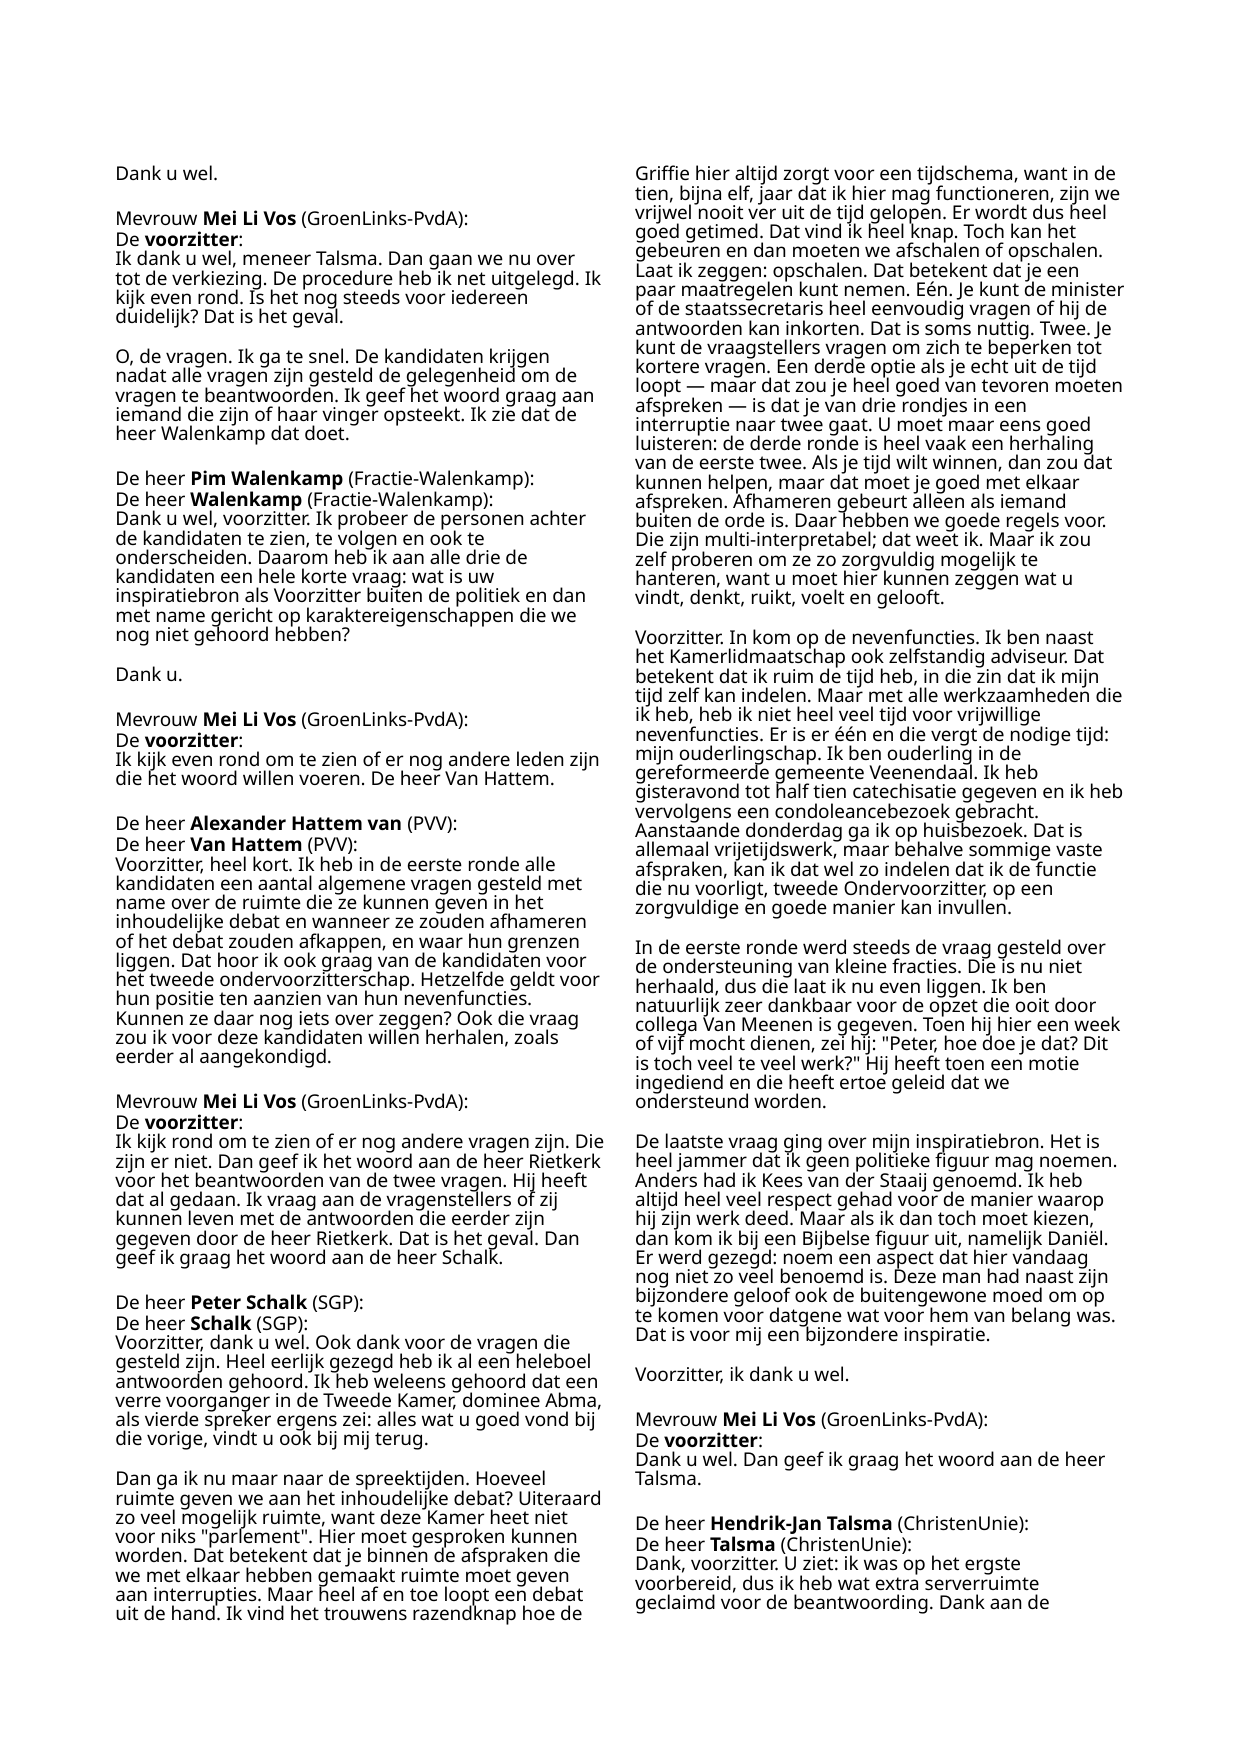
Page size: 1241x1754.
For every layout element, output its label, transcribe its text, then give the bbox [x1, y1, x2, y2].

text De heer Hendrik-Jan Talsma (ChristenUnie): [635, 1510, 1125, 1536]
text Dank u wel, voorzitter. Ik probeer de personen achter de kandidaten te zien, te volgen en ook te onderscheiden. Daarom heb ik aan alle drie de kandidaten een hele korte vraag: wat is uw inspiratiebron als Voorzitter buiten de politiek en dan met name gericht op karaktereigenschappen die we nog niet gehoord hebben? [115, 510, 605, 645]
text Ik dank u wel, meneer Talsma. Dan gaan we nu over tot de verkiezing. De procedure heb ik net uitgelegd. Ik kijk even rond. Is het nog steeds voor iedereen duidelijk? Dat is het geval. [115, 250, 605, 327]
text Dan ga ik nu maar naar de spreektijden. Hoeveel ruimte geven we aan het inhoudelijke debat? Uiteraard zo veel mogelijk ruimte, want deze Kamer heet niet voor niks "parlement". Hier moet gesproken kunnen worden. Dat betekent dat je binnen de afspraken die we met elkaar hebben gemaakt ruimte moet geven aan interrupties. Maar heel af en toe loopt een debat uit de hand. Ik vind het trouwens razendknap hoe de [115, 1470, 605, 1624]
text De heer Pim Walenkamp (Fractie-Walenkamp): [115, 465, 605, 491]
text De voorzitter: [115, 231, 605, 250]
text Mevrouw Mei Li Vos (GroenLinks-PvdA): [115, 1088, 605, 1114]
text Voorzitter, dank u wel. Ook dank voor de vragen die gesteld zijn. Heel eerlijk gezegd heb ik al een heleboel antwoorden gehoord. Ik heb weleens gehoord dat een verre voorganger in de Tweede Kamer, dominee Abma, als vierde spreker ergens zei: alles wat u goed vond bij die vorige, vindt u ook bij mij terug. [115, 1334, 605, 1450]
text Voorzitter. In kom op de nevenfuncties. Ik ben naast het Kamerlidmaatschap ook zelfstandig adviseur. Dat betekent dat ik ruim de tijd heb, in die zin dat ik mijn tijd zelf kan indelen. Maar met alle werkzaamheden die ik heb, heb ik niet heel veel tijd voor vrijwillige nevenfuncties. Er is er één en die vergt de nodige tijd: mijn ouderlingschap. Ik ben ouderling in de gereformeerde gemeente Veenendaal. Ik heb gisteravond tot half tien catechisatie gegeven en ik heb vervolgens een condoleancebezoek gebracht. Aanstaande donderdag ga ik op huisbezoek. Dat is allemaal vrijetijdswerk, maar behalve sommige vaste afspraken, kan ik dat wel zo indelen dat ik de functie die nu voorligt, tweede Ondervoorzitter, op een zorgvuldige en goede manier kan invullen. [635, 629, 1125, 918]
text De heer Talsma (ChristenUnie): [635, 1536, 1125, 1555]
text De heer Alexander Hattem van (PVV): [115, 811, 605, 836]
text De laatste vraag ging over mijn inspiratiebron. Het is heel jammer dat ik geen politieke figuur mag noemen. Anders had ik Kees van der Staaij genoemd. Ik heb altijd heel veel respect gehad voor de manier waarop hij zijn werk deed. Maar als ik dan toch moet kiezen, dan kom ik bij een Bijbelse figuur uit, namelijk Daniël. Er werd gezegd: noem een aspect dat hier vandaag nog niet zo veel benoemd is. Deze man had naast zijn bijzondere geloof ook de buitengewone moed om op te komen voor datgene wat voor hem van belang was. Dat is voor mij een bijzondere inspiratie. [635, 1133, 1125, 1345]
text Dank u wel. Dan geef ik graag het woord aan de heer Talsma. [635, 1451, 1125, 1489]
text Dank, voorzitter. U ziet: ik was op het ergste voorbereid, dus ik heb wat extra serverruimte geclaimd voor de beantwoording. Dank aan de [635, 1555, 1125, 1613]
text De voorzitter: [115, 732, 605, 751]
text O, de vragen. Ik ga te snel. De kandidaten krijgen nadat alle vragen zijn gesteld de gelegenheid om de vragen te beantwoorden. Ik geef het woord graag aan iemand die zijn of haar vinger opsteekt. Ik zie dat de heer Walenkamp dat doet. [115, 348, 605, 444]
text De heer Walenkamp (Fractie-Walenkamp): [115, 491, 605, 510]
text Voorzitter, ik dank u wel. [635, 1366, 1125, 1385]
text Ik kijk rond om te zien of er nog andere vragen zijn. Die zijn er niet. Dan geef ik het woord aan de heer Rietkerk voor het beantwoorden van de twee vragen. Hij heeft dat al gedaan. Ik vraag aan de vragenstellers of zij kunnen leven met de antwoorden die eerder zijn gegeven door de heer Rietkerk. Dat is het geval. Dan geef ik graag het woord aan de heer Schalk. [115, 1133, 605, 1268]
text De heer Peter Schalk (SGP): [115, 1289, 605, 1315]
text Mevrouw Mei Li Vos (GroenLinks-PvdA): [635, 1406, 1125, 1432]
text De voorzitter: [635, 1432, 1125, 1451]
text De heer Schalk (SGP): [115, 1315, 605, 1334]
text Ik kijk even rond om te zien of er nog andere leden zijn die het woord willen voeren. De heer Van Hattem. [115, 751, 605, 790]
text Mevrouw Mei Li Vos (GroenLinks-PvdA): [115, 205, 605, 231]
text Dank u. [115, 666, 605, 685]
text Griffie hier altijd zorgt voor een tijdschema, want in de tien, bijna elf, jaar dat ik hier mag functioneren, zijn we vrijwel nooit ver uit de tijd gelopen. Er wordt dus heel goed getimed. Dat vind ik heel knap. Toch kan het gebeuren en dan moeten we afschalen of opschalen. Laat ik zeggen: opschalen. Dat betekent dat je een paar maatregelen kunt nemen. Eén. Je kunt de minister of de staatssecretaris heel eenvoudig vragen of hij de antwoorden kan inkorten. Dat is soms nuttig. Twee. Je kunt de vraagstellers vragen om zich te beperken tot kortere vragen. Een derde optie als je echt uit de tijd loopt — maar dat zou je heel goed van tevoren moeten afspreken — is dat je van drie rondjes in een interruptie naar twee gaat. U moet maar eens goed luisteren: de derde ronde is heel vaak een herhaling van de eerste twee. Als je tijd wilt winnen, dan zou dat kunnen helpen, maar dat moet je goed met elkaar afspreken. Afhameren gebeurt alleen als iemand buiten de orde is. Daar hebben we goede regels voor. Die zijn multi-interpretabel; dat weet ik. Maar ik zou zelf proberen om ze zo zorgvuldig mogelijk te hanteren, want u moet hier kunnen zeggen wat u vindt, denkt, ruikt, voelt en gelooft. [635, 165, 1125, 608]
text Mevrouw Mei Li Vos (GroenLinks-PvdA): [115, 706, 605, 732]
text De heer Van Hattem (PVV): [115, 836, 605, 856]
text In de eerste ronde werd steeds de vraag gesteld over de ondersteuning van kleine fracties. Die is nu niet herhaald, dus die laat ik nu even liggen. Ik ben natuurlijk zeer dankbaar voor de opzet die ooit door collega Van Meenen is gegeven. Toen hij hier een week of vijf mocht dienen, zei hij: "Peter, hoe doe je dat? Dit is toch veel te veel werk?" Hij heeft toen een motie ingediend en die heeft ertoe geleid dat we ondersteund worden. [635, 939, 1125, 1112]
text De voorzitter: [115, 1114, 605, 1133]
text Dank u wel. [115, 165, 605, 184]
text Voorzitter, heel kort. Ik heb in de eerste ronde alle kandidaten een aantal algemene vragen gesteld met name over de ruimte die ze kunnen geven in het inhoudelijke debat en wanneer ze zouden afhameren of het debat zouden afkappen, en waar hun grenzen liggen. Dat hoor ik ook graag van de kandidaten voor het tweede ondervoorzitterschap. Hetzelfde geldt voor hun positie ten aanzien van hun nevenfuncties. Kunnen ze daar nog iets over zeggen? Ook die vraag zou ik voor deze kandidaten willen herhalen, zoals eerder al aangekondigd. [115, 856, 605, 1067]
